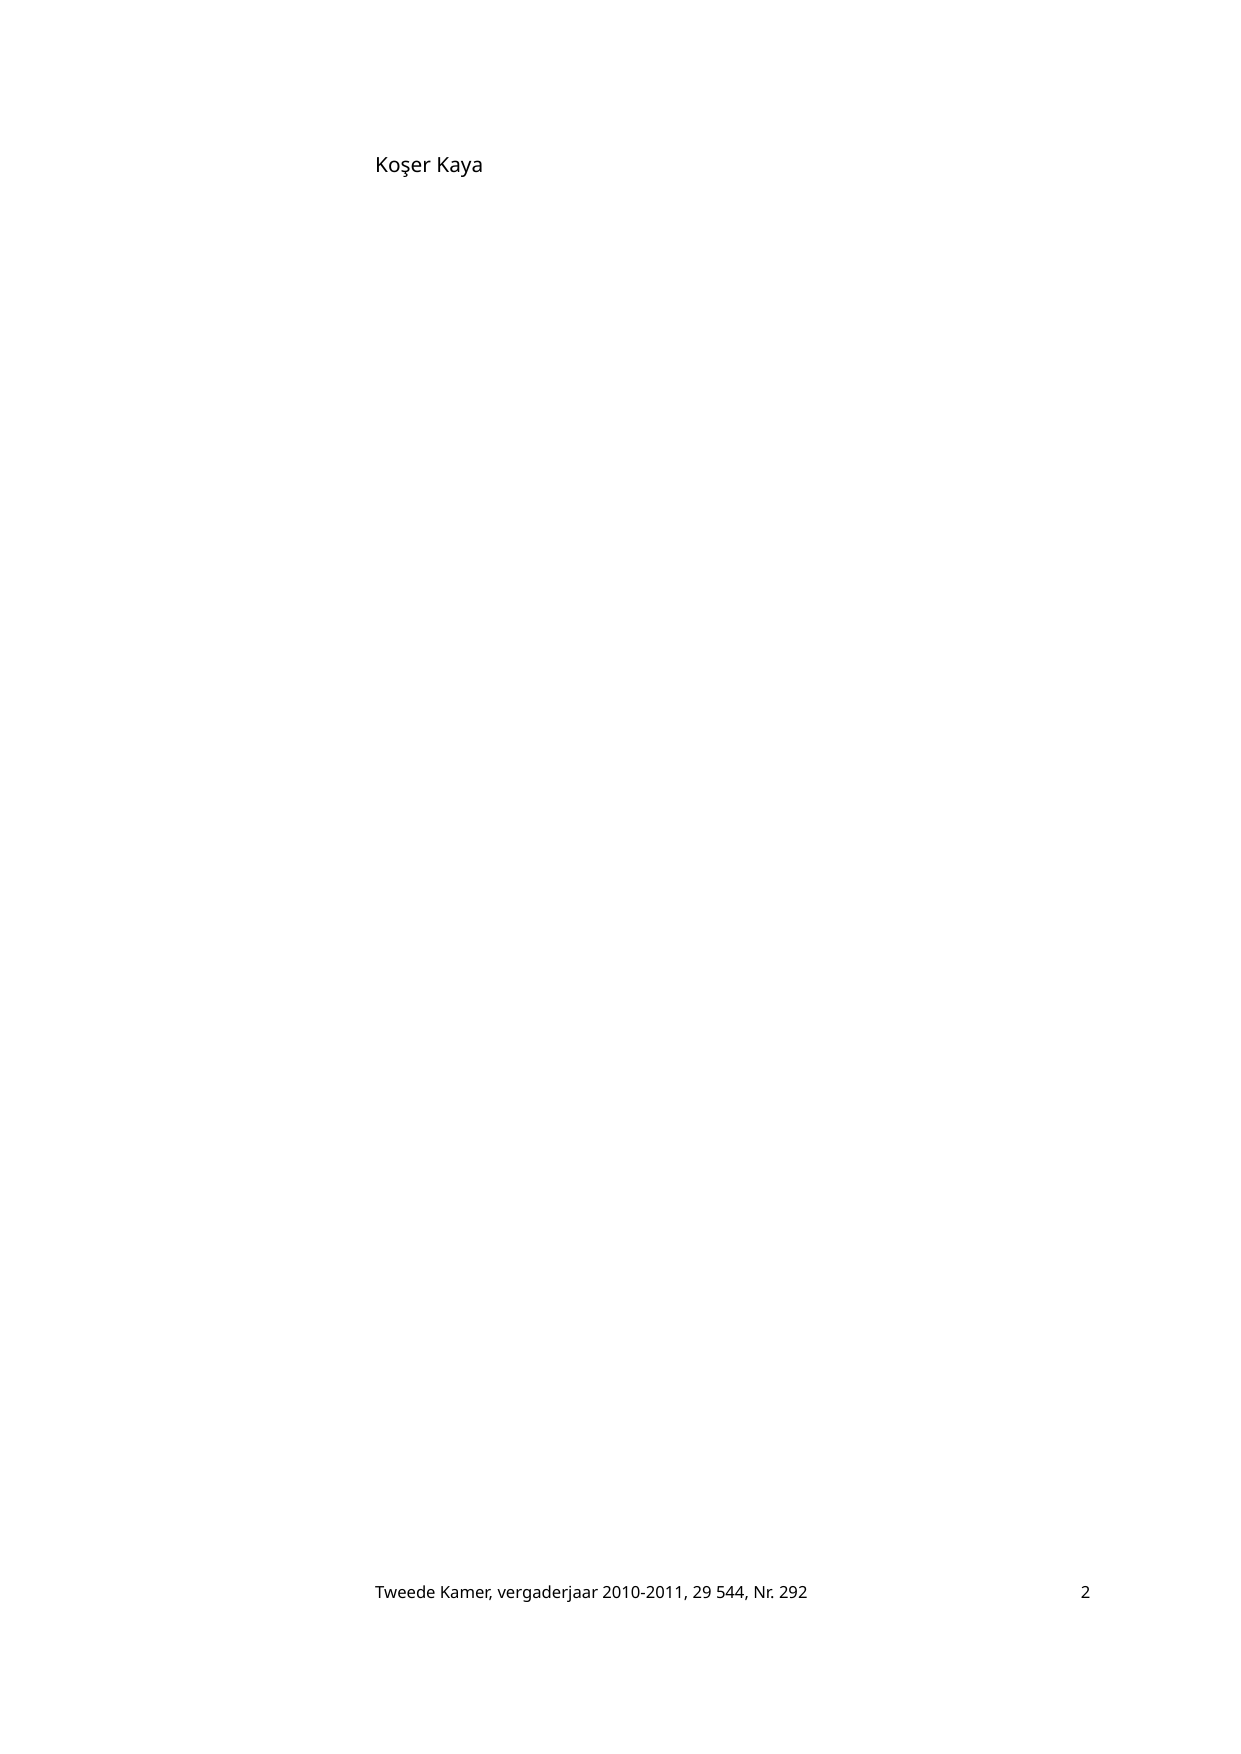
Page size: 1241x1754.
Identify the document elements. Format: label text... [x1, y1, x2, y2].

text Koşer Kaya [375, 150, 1090, 178]
